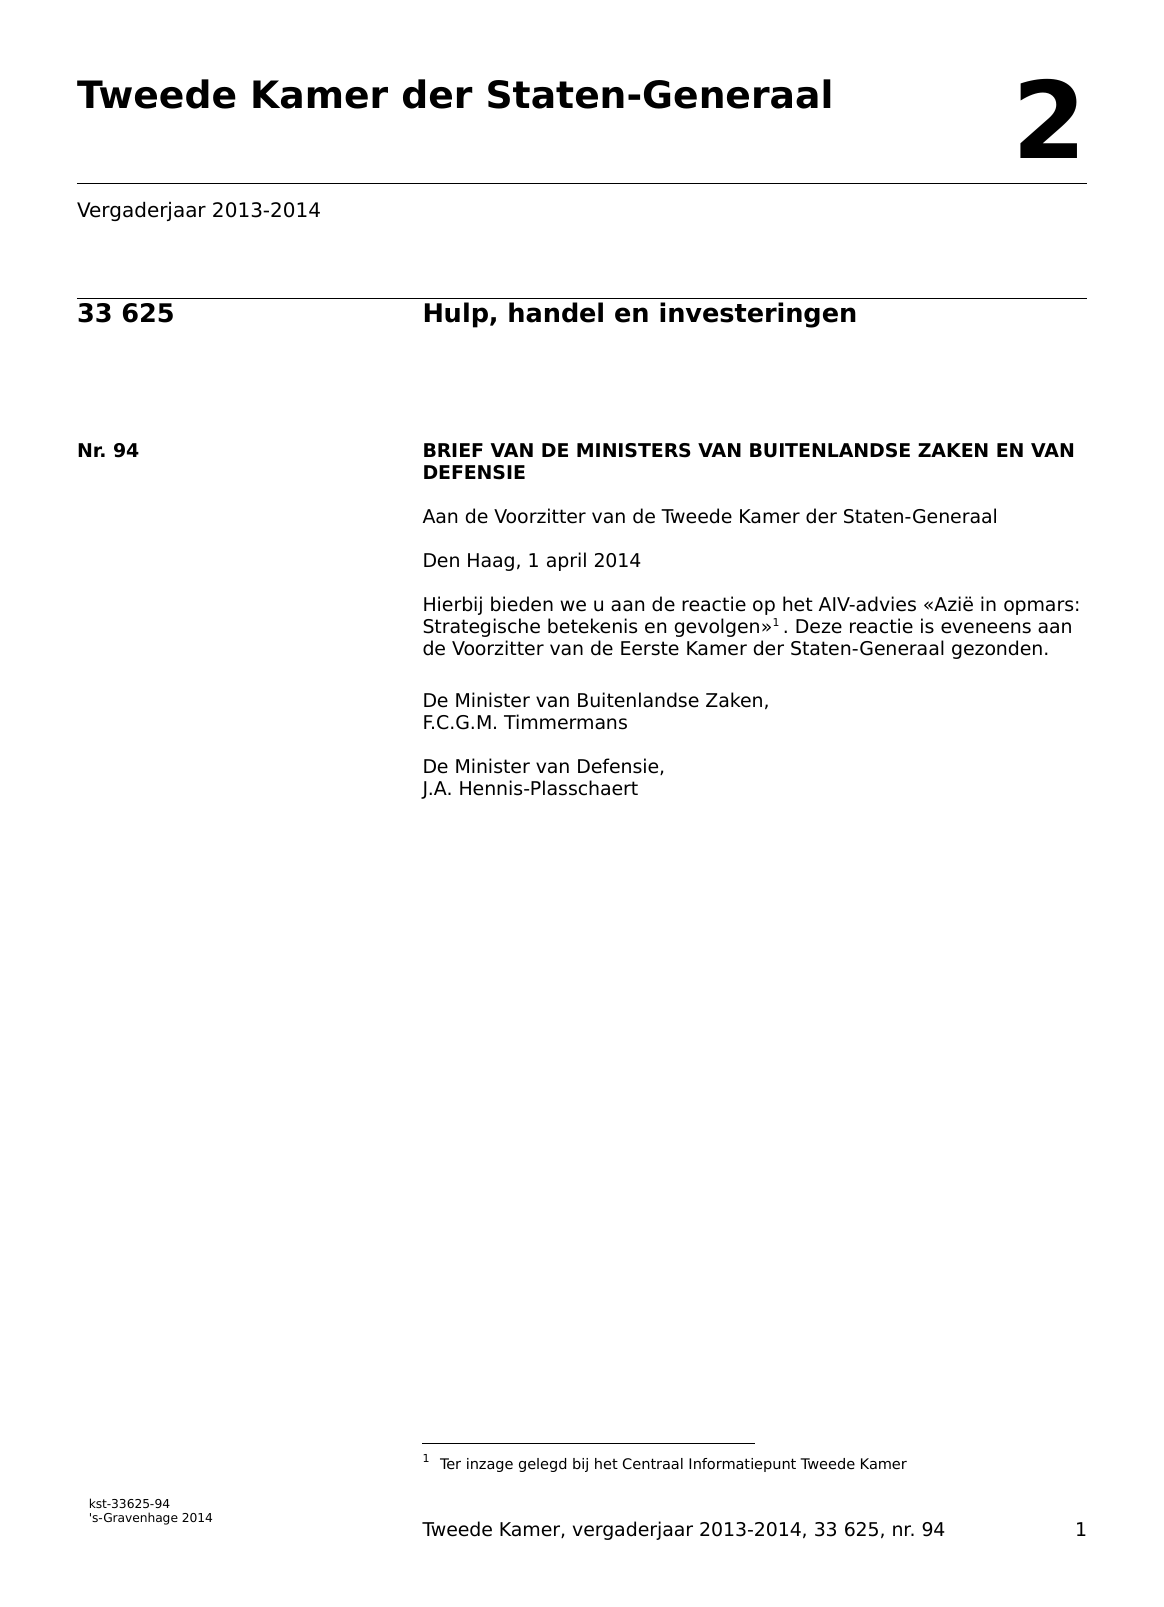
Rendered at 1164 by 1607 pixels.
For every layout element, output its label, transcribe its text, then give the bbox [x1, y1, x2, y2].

text De Minister van Defensie, J.A. Hennis-Plasschaert [422, 756, 1087, 800]
text Ter inzage gelegd bij het Centraal Informatiepunt Tweede Kamer [422, 1452, 1087, 1474]
text Den Haag, 1 april 2014 [422, 550, 1087, 572]
subtitle Nr. 94 BRIEF VAN DE MINISTERS VAN BUITENLANDSE ZAKEN EN VAN DEFENSIE [77, 440, 1087, 484]
table_cell Vergaderjaar 2013-2014 [77, 184, 1087, 298]
subtitle 33 625 Hulp, handel en investeringen [77, 299, 1087, 329]
table_header 2 [886, 59, 1087, 183]
text 's-Gravenhage 2014 [88, 1511, 323, 1525]
text De Minister van Buitenlandse Zaken, F.C.G.M. Timmermans [422, 690, 1087, 734]
text kst-33625-94 [88, 1497, 323, 1511]
table_header Tweede Kamer der Staten-Generaal [77, 59, 886, 183]
text Aan de Voorzitter van de Tweede Kamer der Staten-Generaal [422, 506, 1087, 528]
text Hierbij bieden we u aan de reactie op het AIV-advies «Azië in opmars: Strategische betekenis en gevolgen». Deze reactie is eveneens aan de Voorzitter van de Eerste Kamer der Staten-Generaal gezonden. [422, 594, 1087, 660]
